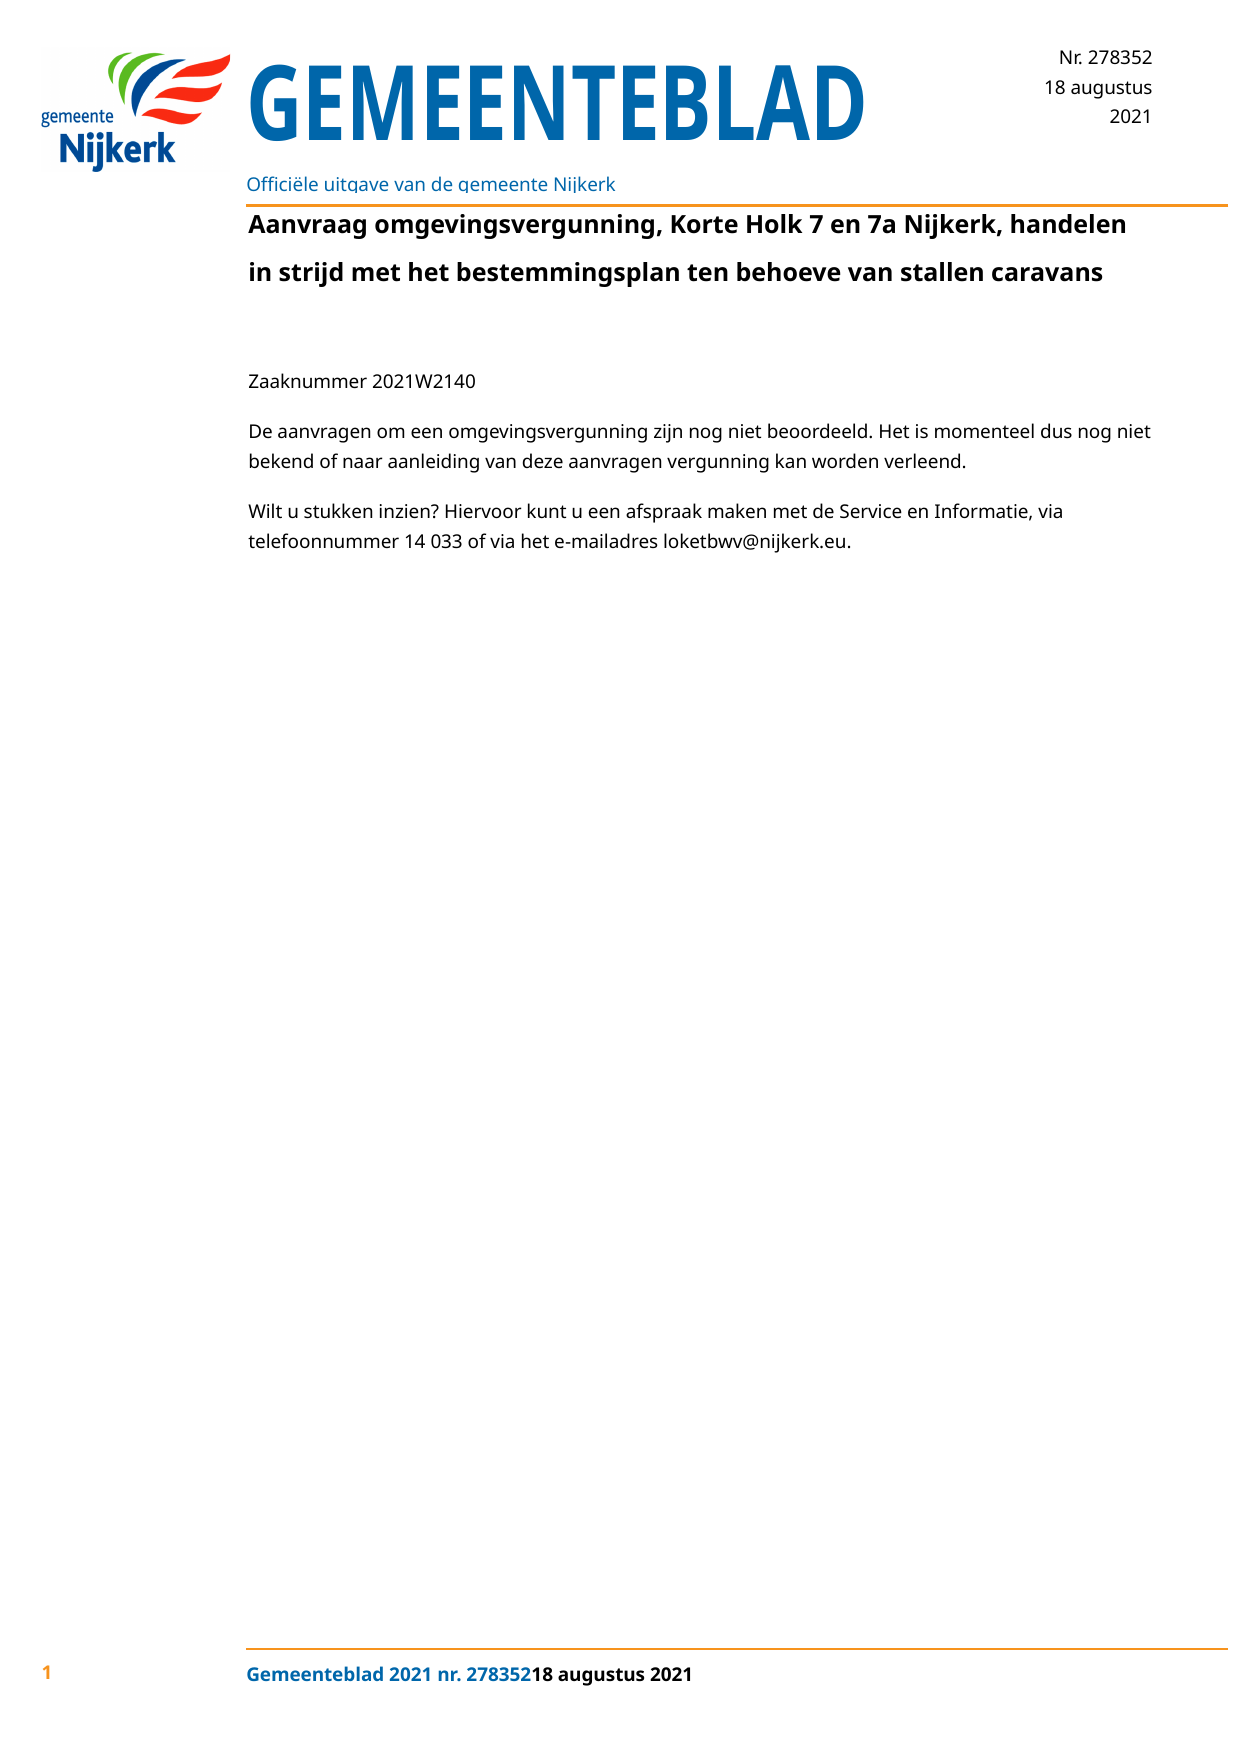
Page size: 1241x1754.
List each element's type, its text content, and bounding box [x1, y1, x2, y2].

picture [41, 47, 231, 172]
text Aanvraag omgevingsvergunning, Korte Holk 7 en 7a Nijkerk, handelen in strijd met het bestemmingsplan ten behoeve van stallen caravans [248, 207, 1152, 288]
text De aanvragen om een omgevingsvergunning zijn nog niet beoordeeld. Het is momenteel dus nog niet bekend of naar aanleiding van deze aanvragen vergunning kan worden verleend. [248, 419, 1152, 474]
text Wilt u stukken inzien? Hiervoor kunt u een afspraak maken met de Service en Informatie, via telefoonnummer 14 033 of via het e-mailadres loketbwv@nijkerk.eu. [248, 499, 1152, 554]
text Zaaknummer 2021W2140 [248, 368, 1152, 394]
